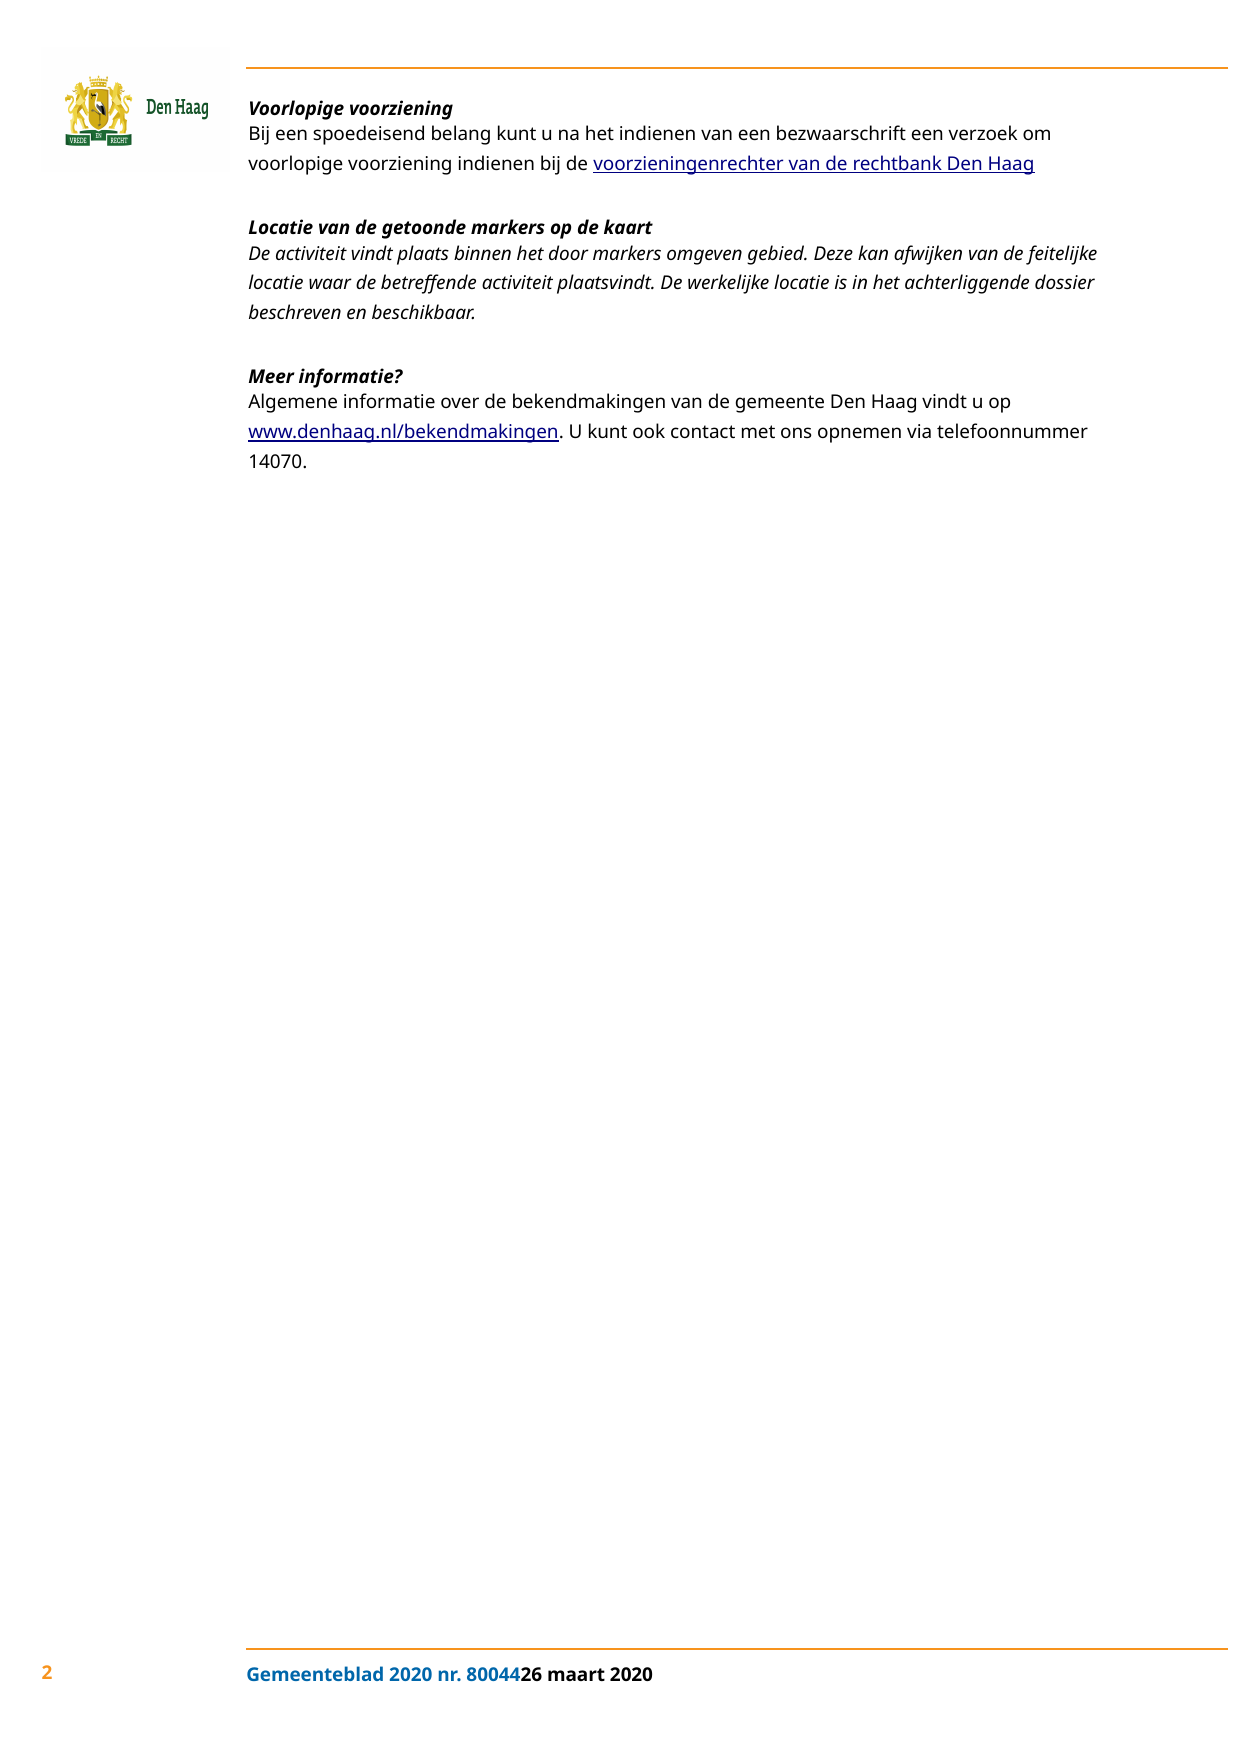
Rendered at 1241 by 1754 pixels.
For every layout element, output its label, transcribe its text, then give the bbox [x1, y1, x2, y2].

text Bij een spoedeisend belang kunt u na het indienen van een bezwaarschrift een verzoek om voorlopige voorziening indienen bij de voorzieningenrechter van de rechtbank Den Haag [248, 121, 1152, 176]
text Locatie van de getoonde markers op de kaart [248, 214, 1152, 240]
text Voorlopige voorziening [248, 95, 1152, 121]
text De activiteit vindt plaats binnen het door markers omgeven gebied. Deze kan afwijken van de feitelijke locatie waar de betreffende activiteit plaatsvindt. De werkelijke locatie is in het achterliggende dossier beschreven en beschikbaar. [248, 240, 1152, 325]
text Meer informatie? [248, 363, 1152, 389]
text Algemene informatie over de bekendmakingen van de gemeente Den Haag vindt u op www.denhaag.nl/bekendmakingen. U kunt ook contact met ons opnemen via telefoonnummer 14070. [248, 389, 1152, 473]
picture [41, 47, 231, 172]
